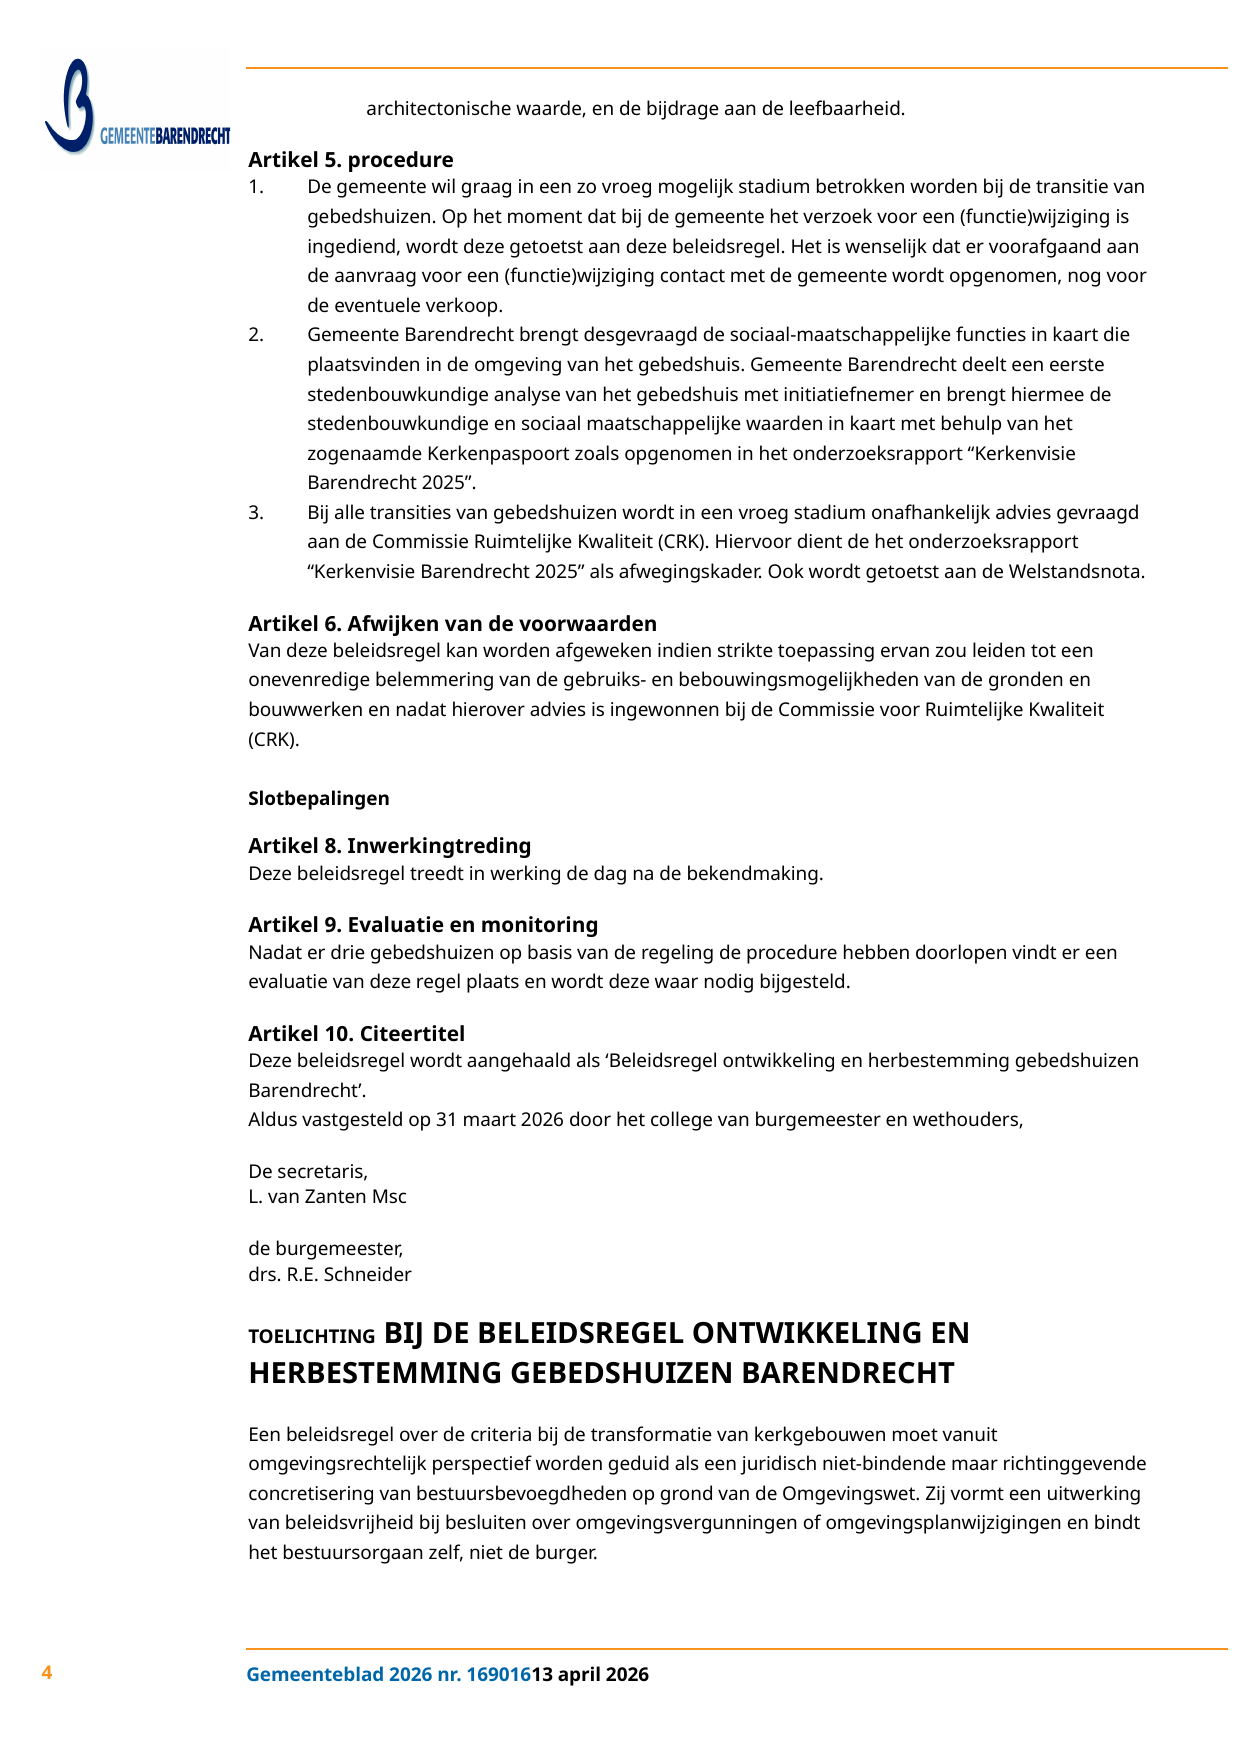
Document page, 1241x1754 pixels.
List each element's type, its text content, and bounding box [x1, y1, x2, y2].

text Aldus vastgesteld op 31 maart 2026 door het college van burgemeester en wethouders, [248, 1106, 1152, 1132]
list architectonische waarde, en de bijdrage aan de leefbaarheid. [307, 95, 1152, 121]
text Artikel 5. procedure [248, 145, 1152, 174]
text L. van Zanten Msc [248, 1184, 1152, 1209]
text Artikel 10. Citeertitel [248, 1019, 1152, 1047]
picture [41, 47, 231, 172]
text Deze beleidsregel treedt in werking de dag na de bekendmaking. [248, 860, 1152, 886]
text De secretaris, [248, 1158, 1152, 1184]
text Nadat er drie gebedshuizen op basis van de regeling de procedure hebben doorlopen vindt er een evaluatie van deze regel plaats en wordt deze waar nodig bijgesteld. [248, 939, 1152, 994]
list De gemeente wil graag in een zo vroeg mogelijk stadium betrokken worden bij de transitie van gebedshuizen. Op het moment dat bij de gemeente het verzoek voor een (functie)wijziging is ingediend, wordt deze getoetst aan deze beleidsregel. Het is wenselijk dat er voorafgaand aan de aanvraag voor een (functie)wijziging contact met de gemeente wordt opgenomen, nog voor de eventuele verkoop. [248, 174, 1152, 318]
text Artikel 9. Evaluatie en monitoring [248, 910, 1152, 939]
text Slotbepalingen [248, 785, 1152, 811]
text Deze beleidsregel wordt aangehaald als ‘Beleidsregel ontwikkeling en herbestemming gebedshuizen Barendrecht’. [248, 1047, 1152, 1103]
text TOELICHTING BIJ DE BELEIDSREGEL ONTWIKKELING EN HERBESTEMMING GEBEDSHUIZEN BARENDRECHT [248, 1312, 1152, 1392]
list Bij alle transities van gebedshuizen wordt in een vroeg stadium onafhankelijk advies gevraagd aan de Commissie Ruimtelijke Kwaliteit (CRK). Hiervoor dient de het onderzoeksrapport “Kerkenvisie Barendrecht 2025” als afwegingskader. Ook wordt getoetst aan de Welstandsnota. [248, 499, 1152, 584]
text de burgemeester, [248, 1235, 1152, 1261]
text Artikel 6. Afwijken van de voorwaarden [248, 609, 1152, 637]
list Gemeente Barendrecht brengt desgevraagd de sociaal-maatschappelijke functies in kaart die plaatsvinden in de omgeving van het gebedshuis. Gemeente Barendrecht deelt een eerste stedenbouwkundige analyse van het gebedshuis met initiatiefnemer en brengt hiermee de stedenbouwkundige en sociaal maatschappelijke waarden in kaart met behulp van het zogenaamde Kerkenpaspoort zoals opgenomen in het onderzoeksrapport “Kerkenvisie Barendrecht 2025”. [248, 322, 1152, 495]
text Van deze beleidsregel kan worden afgeweken indien strikte toepassing ervan zou leiden tot een onevenredige belemmering van de gebruiks- en bebouwingsmogelijkheden van de gronden en bouwwerken en nadat hierover advies is ingewonnen bij de Commissie voor Ruimtelijke Kwaliteit (CRK). [248, 637, 1152, 752]
text Een beleidsregel over de criteria bij de transformatie van kerkgebouwen moet vanuit omgevingsrechtelijk perspectief worden geduid als een juridisch niet-bindende maar richtinggevende concretisering van bestuursbevoegdheden op grond van de Omgevingswet. Zij vormt een uitwerking van beleidsvrijheid bij besluiten over omgevingsvergunningen of omgevingsplanwijzigingen en bindt het bestuursorgaan zelf, niet de burger. [248, 1421, 1152, 1565]
text drs. R.E. Schneider [248, 1261, 1152, 1287]
text Artikel 8. Inwerkingtreding [248, 832, 1152, 860]
